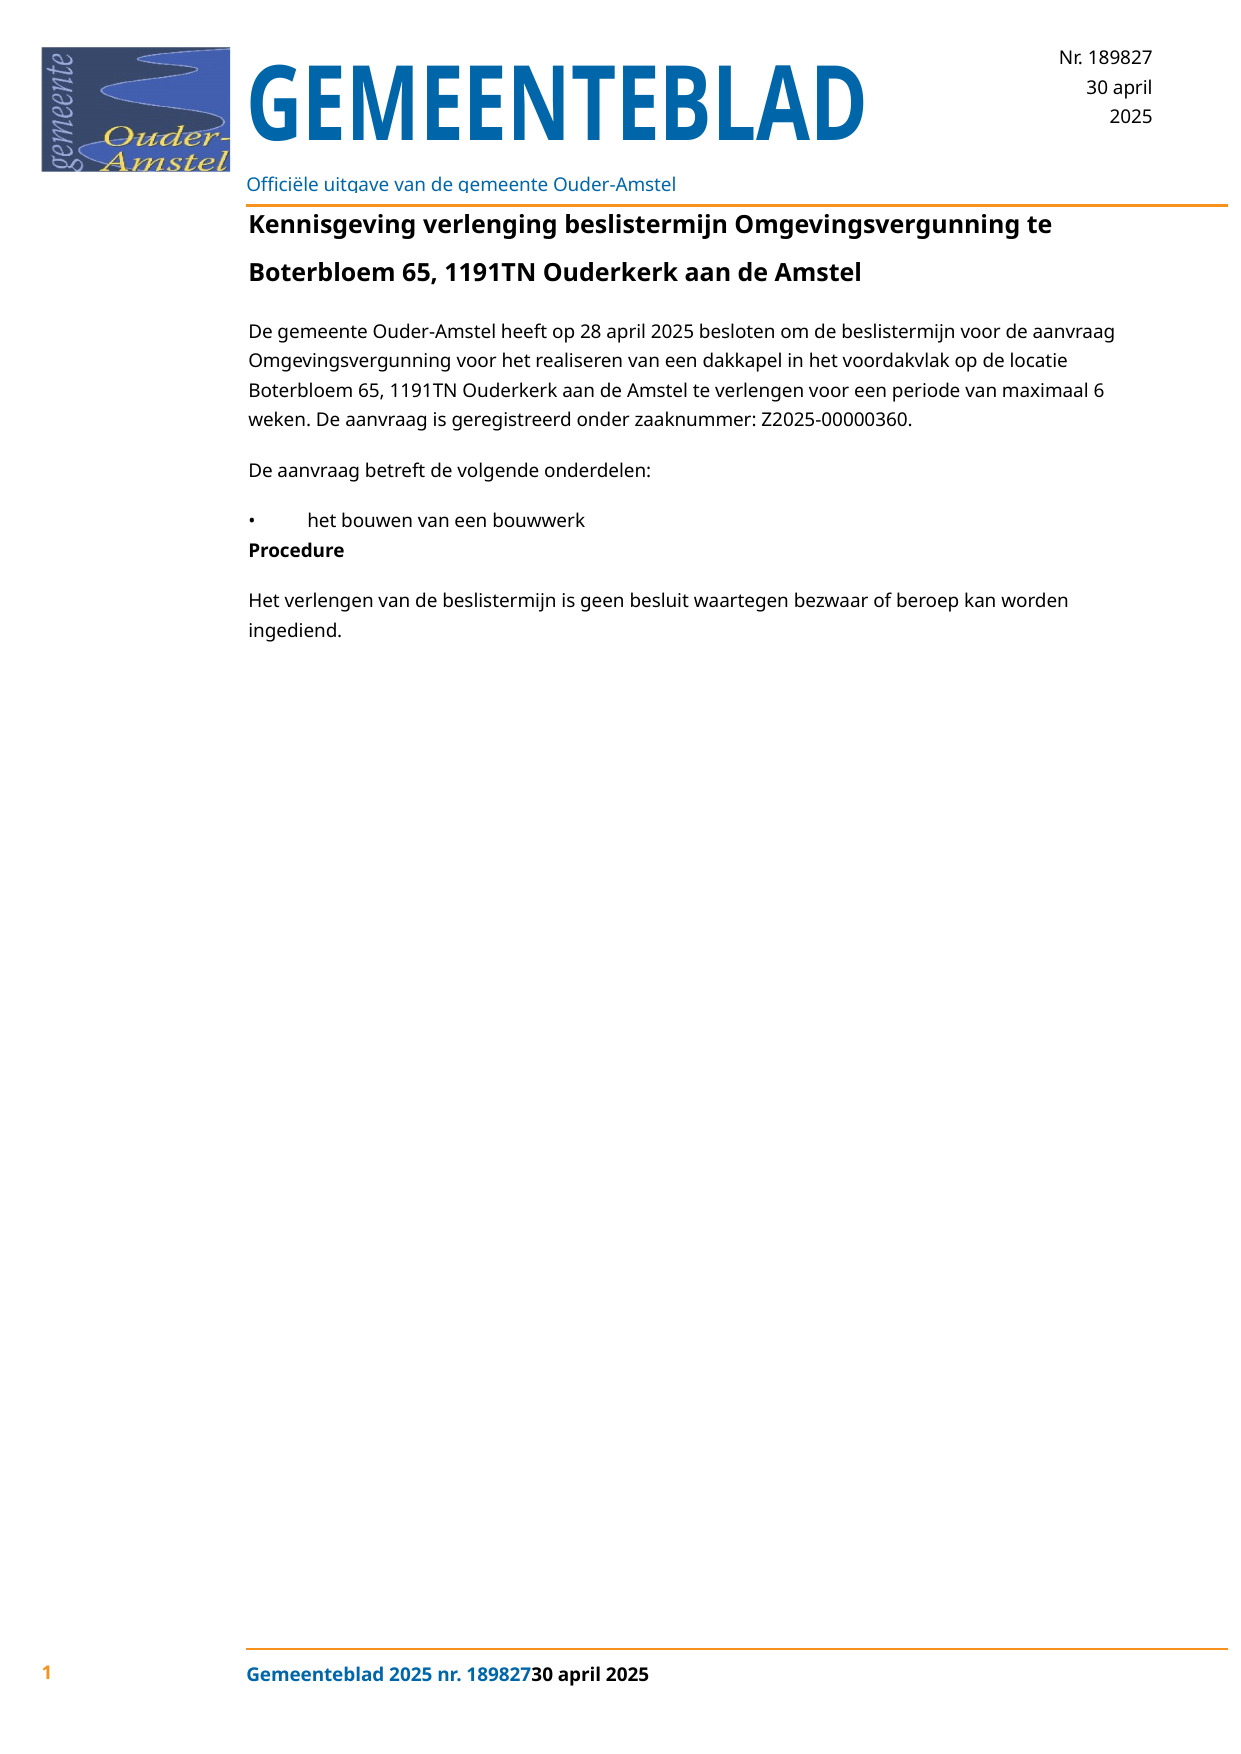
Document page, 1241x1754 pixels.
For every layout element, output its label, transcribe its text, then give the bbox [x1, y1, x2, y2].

picture [41, 47, 231, 172]
text Het verlengen van de beslistermijn is geen besluit waartegen bezwaar of beroep kan worden ingediend. [248, 587, 1152, 643]
text De gemeente Ouder-Amstel heeft op 28 april 2025 besloten om de beslistermijn voor de aanvraag Omgevingsvergunning voor het realiseren van een dakkapel in het voordakvlak op de locatie Boterbloem 65, 1191TN Ouderkerk aan de Amstel te verlengen voor een periode van maximaal 6 weken. De aanvraag is geregistreerd onder zaaknummer: Z2025-00000360. [248, 318, 1152, 432]
text De aanvraag betreft de volgende onderdelen: [248, 457, 1152, 483]
text Procedure [248, 537, 1152, 563]
text Kennisgeving verlenging beslistermijn Omgevingsvergunning te Boterbloem 65, 1191TN Ouderkerk aan de Amstel [248, 207, 1152, 288]
list het bouwen van een bouwwerk [248, 507, 1152, 533]
